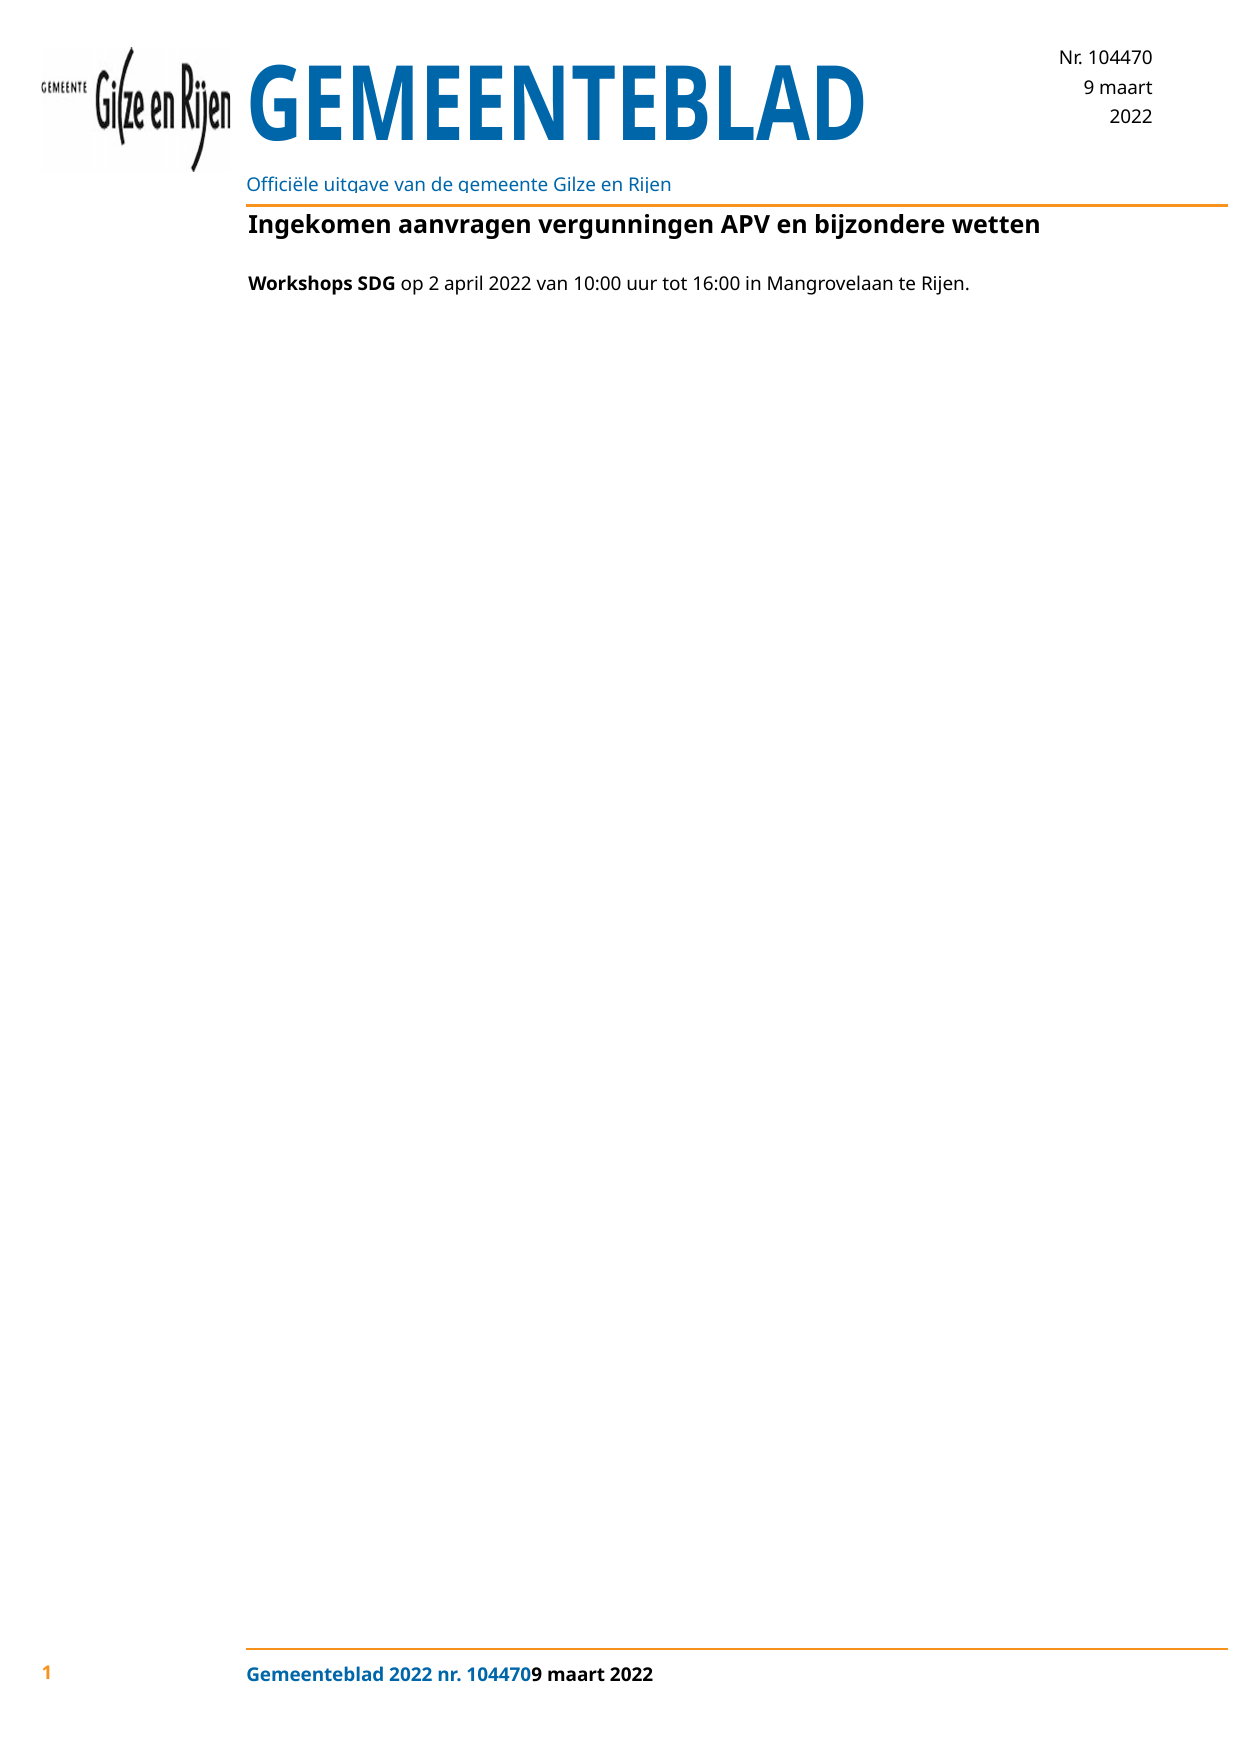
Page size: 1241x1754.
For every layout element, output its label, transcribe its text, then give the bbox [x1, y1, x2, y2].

picture [41, 47, 231, 172]
text Ingekomen aanvragen vergunningen APV en bijzondere wetten [248, 207, 1152, 241]
text Workshops SDG op 2 april 2022 van 10:00 uur tot 16:00 in Mangrovelaan te Rijen. [248, 270, 1152, 296]
